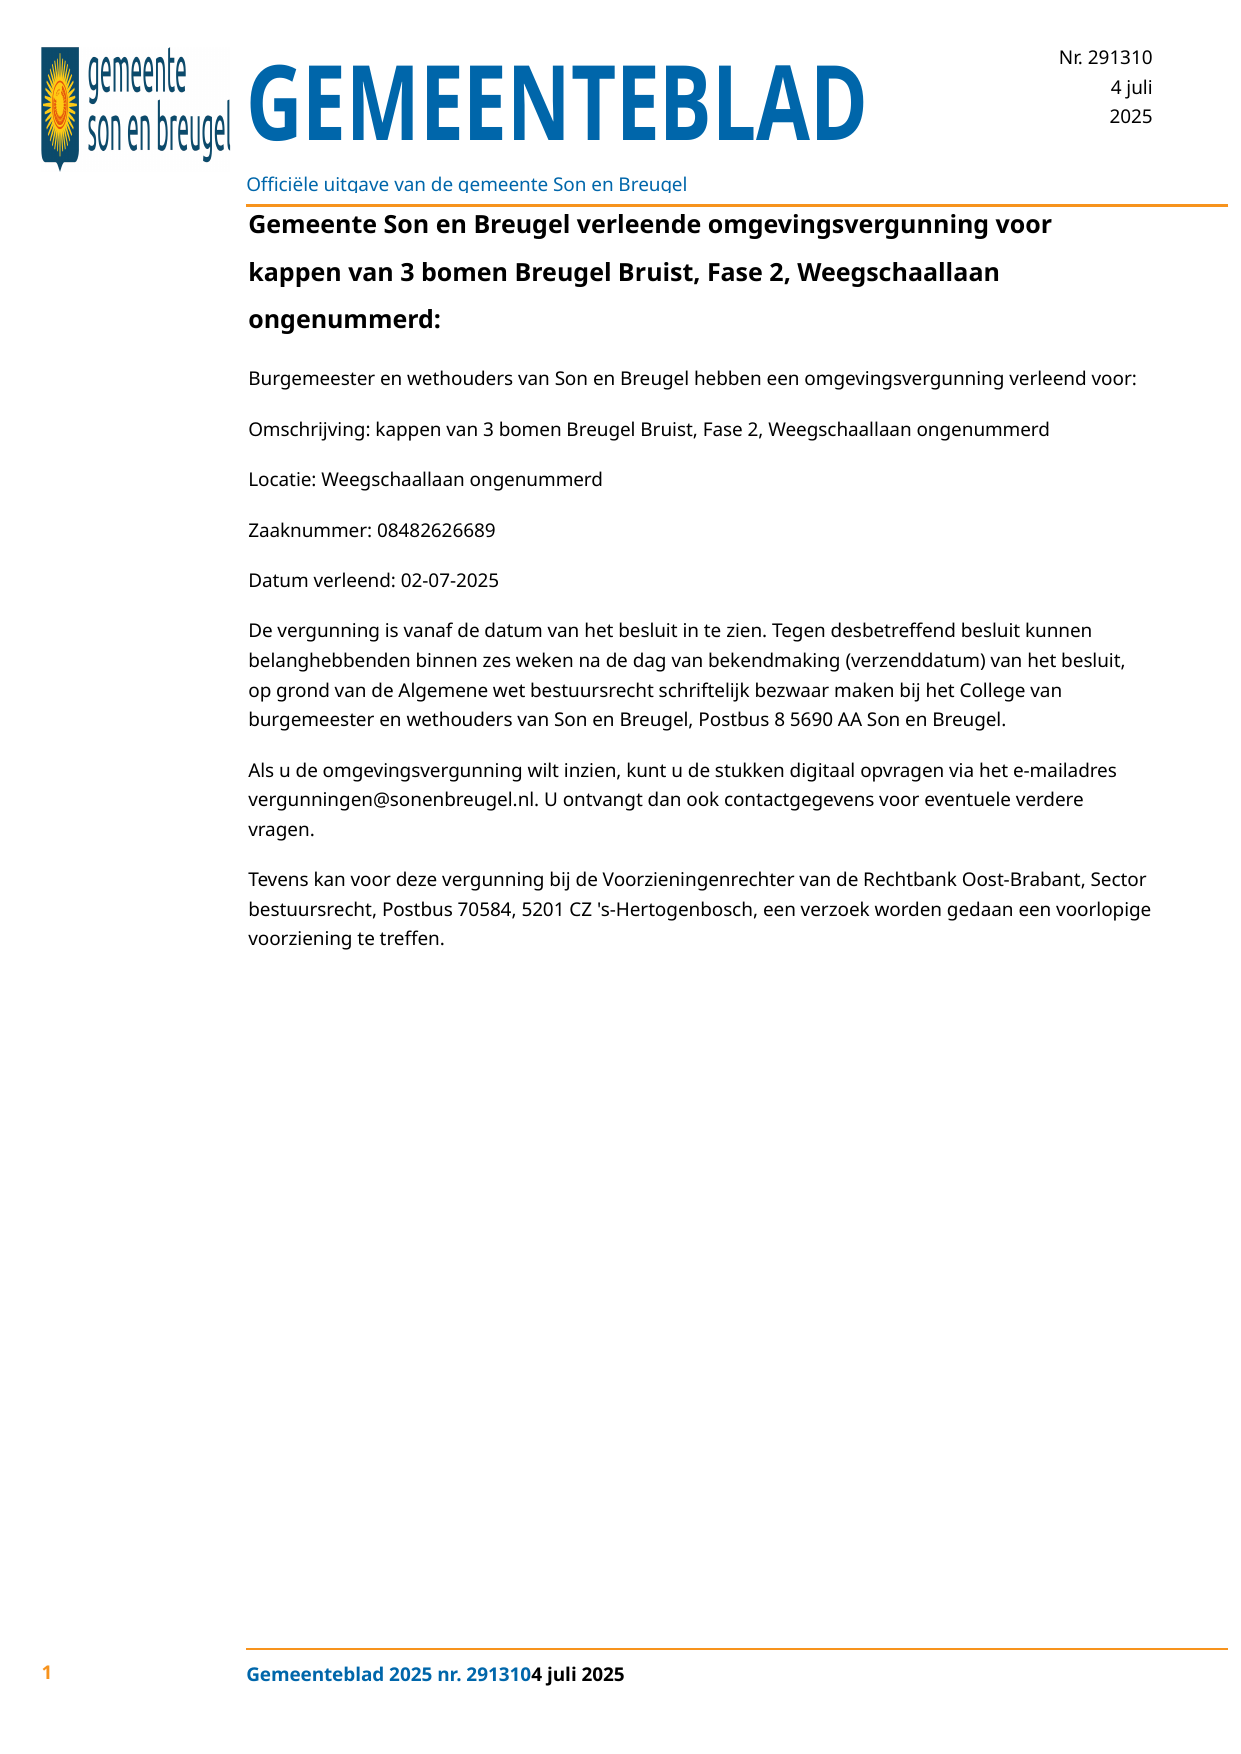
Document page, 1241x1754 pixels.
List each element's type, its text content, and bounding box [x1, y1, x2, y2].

text Als u de omgevingsvergunning wilt inzien, kunt u de stukken digitaal opvragen via het e-mailadres vergunningen@sonenbreugel.nl. U ontvangt dan ook contactgegevens voor eventuele verdere vragen. [248, 757, 1152, 842]
text Tevens kan voor deze vergunning bij de Voorzieningenrechter van de Rechtbank Oost-Brabant, Sector bestuursrecht, Postbus 70584, 5201 CZ 's-Hertogenbosch, een verzoek worden gedaan een voorlopige voorziening te treffen. [248, 866, 1152, 951]
text Locatie: Weegschaallaan ongenummerd [248, 466, 1152, 492]
text De vergunning is vanaf de datum van het besluit in te zien. Tegen desbetreffend besluit kunnen belanghebbenden binnen zes weken na de dag van bekendmaking (verzenddatum) van het besluit, op grond van de Algemene wet bestuursrecht schriftelijk bezwaar maken bij het College van burgemeester en wethouders van Son en Breugel, Postbus 8 5690 AA Son en Breugel. [248, 618, 1152, 732]
text Gemeente Son en Breugel verleende omgevingsvergunning voor kappen van 3 bomen Breugel Bruist, Fase 2, Weegschaallaan ongenummerd: [248, 207, 1152, 336]
picture [41, 47, 231, 172]
text Omschrijving: kappen van 3 bomen Breugel Bruist, Fase 2, Weegschaallaan ongenummerd [248, 416, 1152, 442]
text Datum verleend: 02-07-2025 [248, 567, 1152, 593]
text Burgemeester en wethouders van Son en Breugel hebben een omgevingsvergunning verleend voor: [248, 366, 1152, 391]
text Zaaknummer: 08482626689 [248, 517, 1152, 542]
